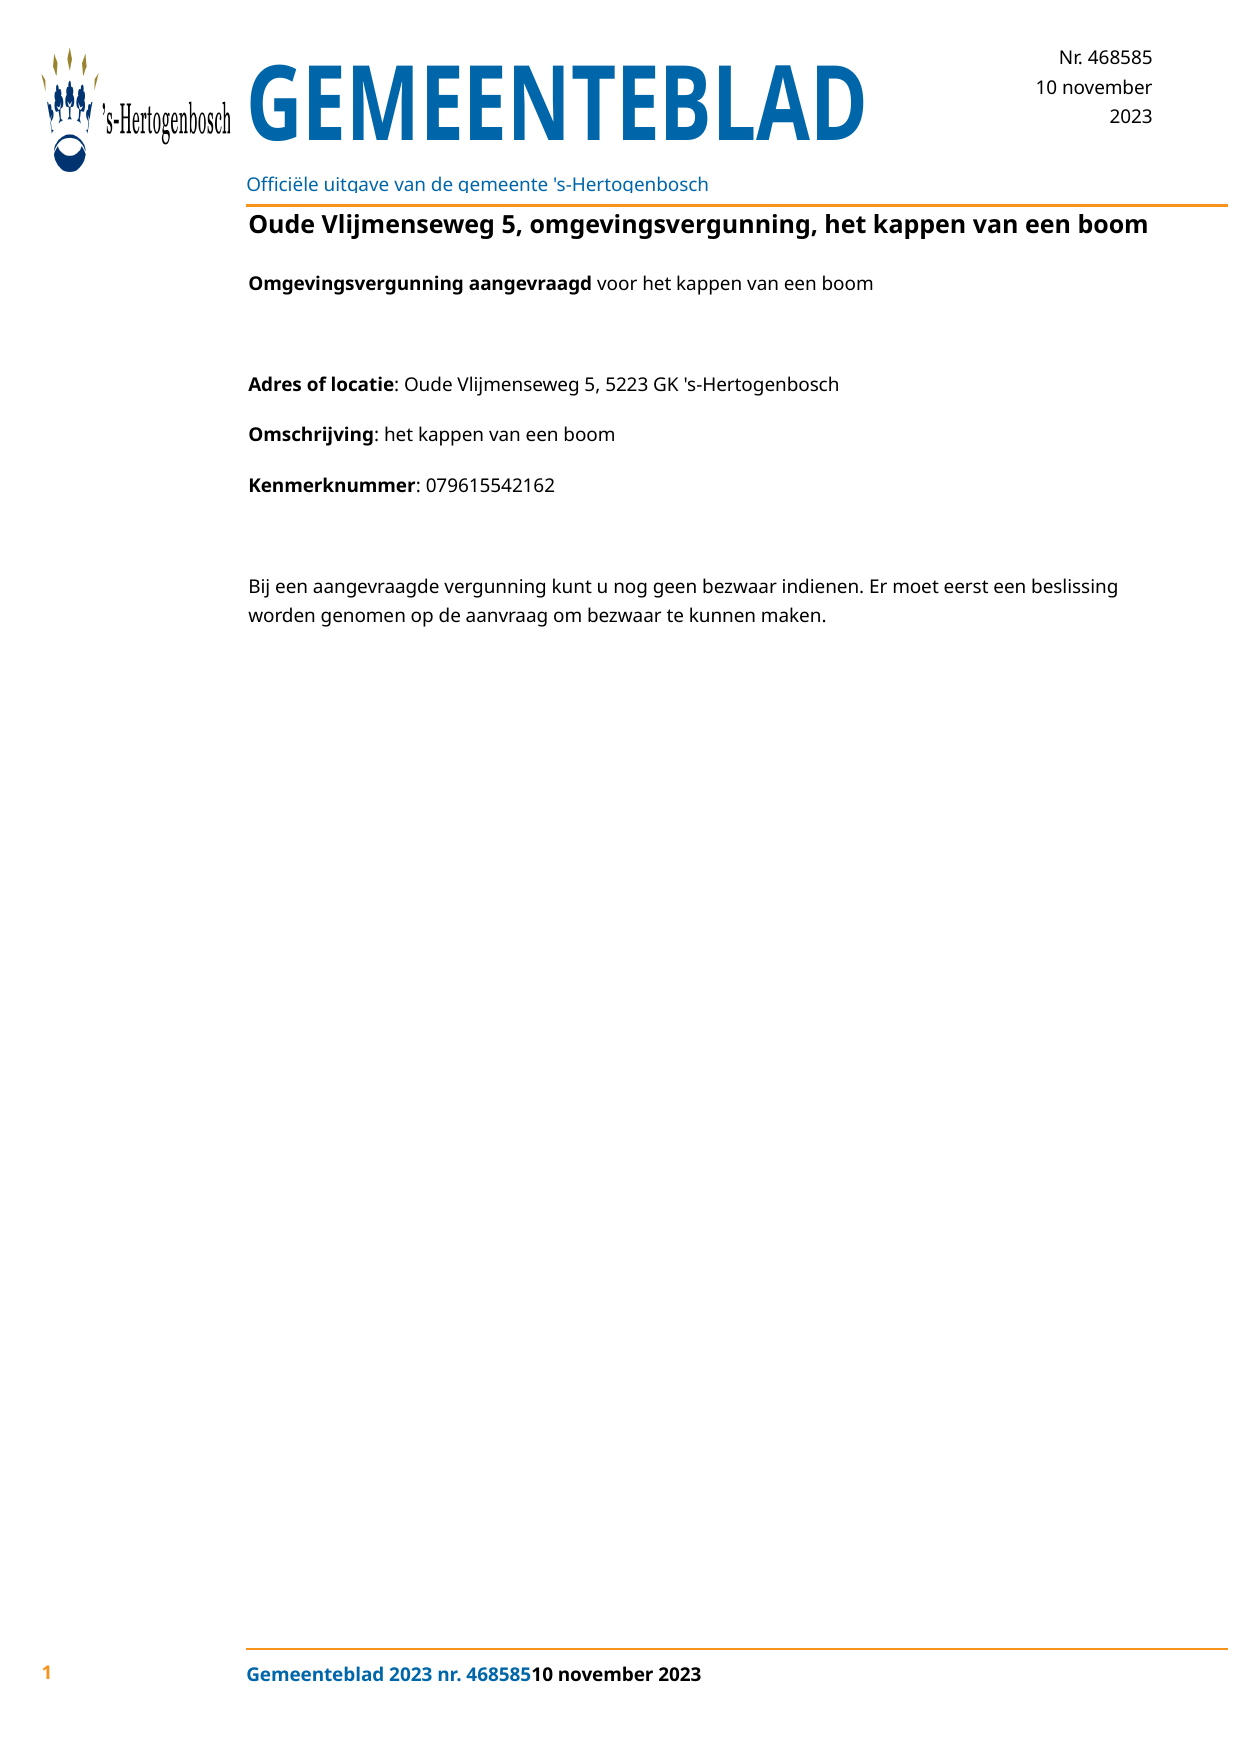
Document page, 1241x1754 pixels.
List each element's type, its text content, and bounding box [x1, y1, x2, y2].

picture [41, 47, 231, 172]
text Kenmerknummer: 079615542162 [248, 472, 1152, 498]
text Omschrijving: het kappen van een boom [248, 422, 1152, 447]
text Oude Vlijmenseweg 5, omgevingsvergunning, het kappen van een boom [248, 207, 1152, 241]
text Bij een aangevraagde vergunning kunt u nog geen bezwaar indienen. Er moet eerst een beslissing worden genomen op de aanvraag om bezwaar te kunnen maken. [248, 573, 1152, 628]
text Omgevingsvergunning aangevraagd voor het kappen van een boom [248, 270, 1152, 296]
text Adres of locatie: Oude Vlijmenseweg 5, 5223 GK 's-Hertogenbosch [248, 371, 1152, 397]
